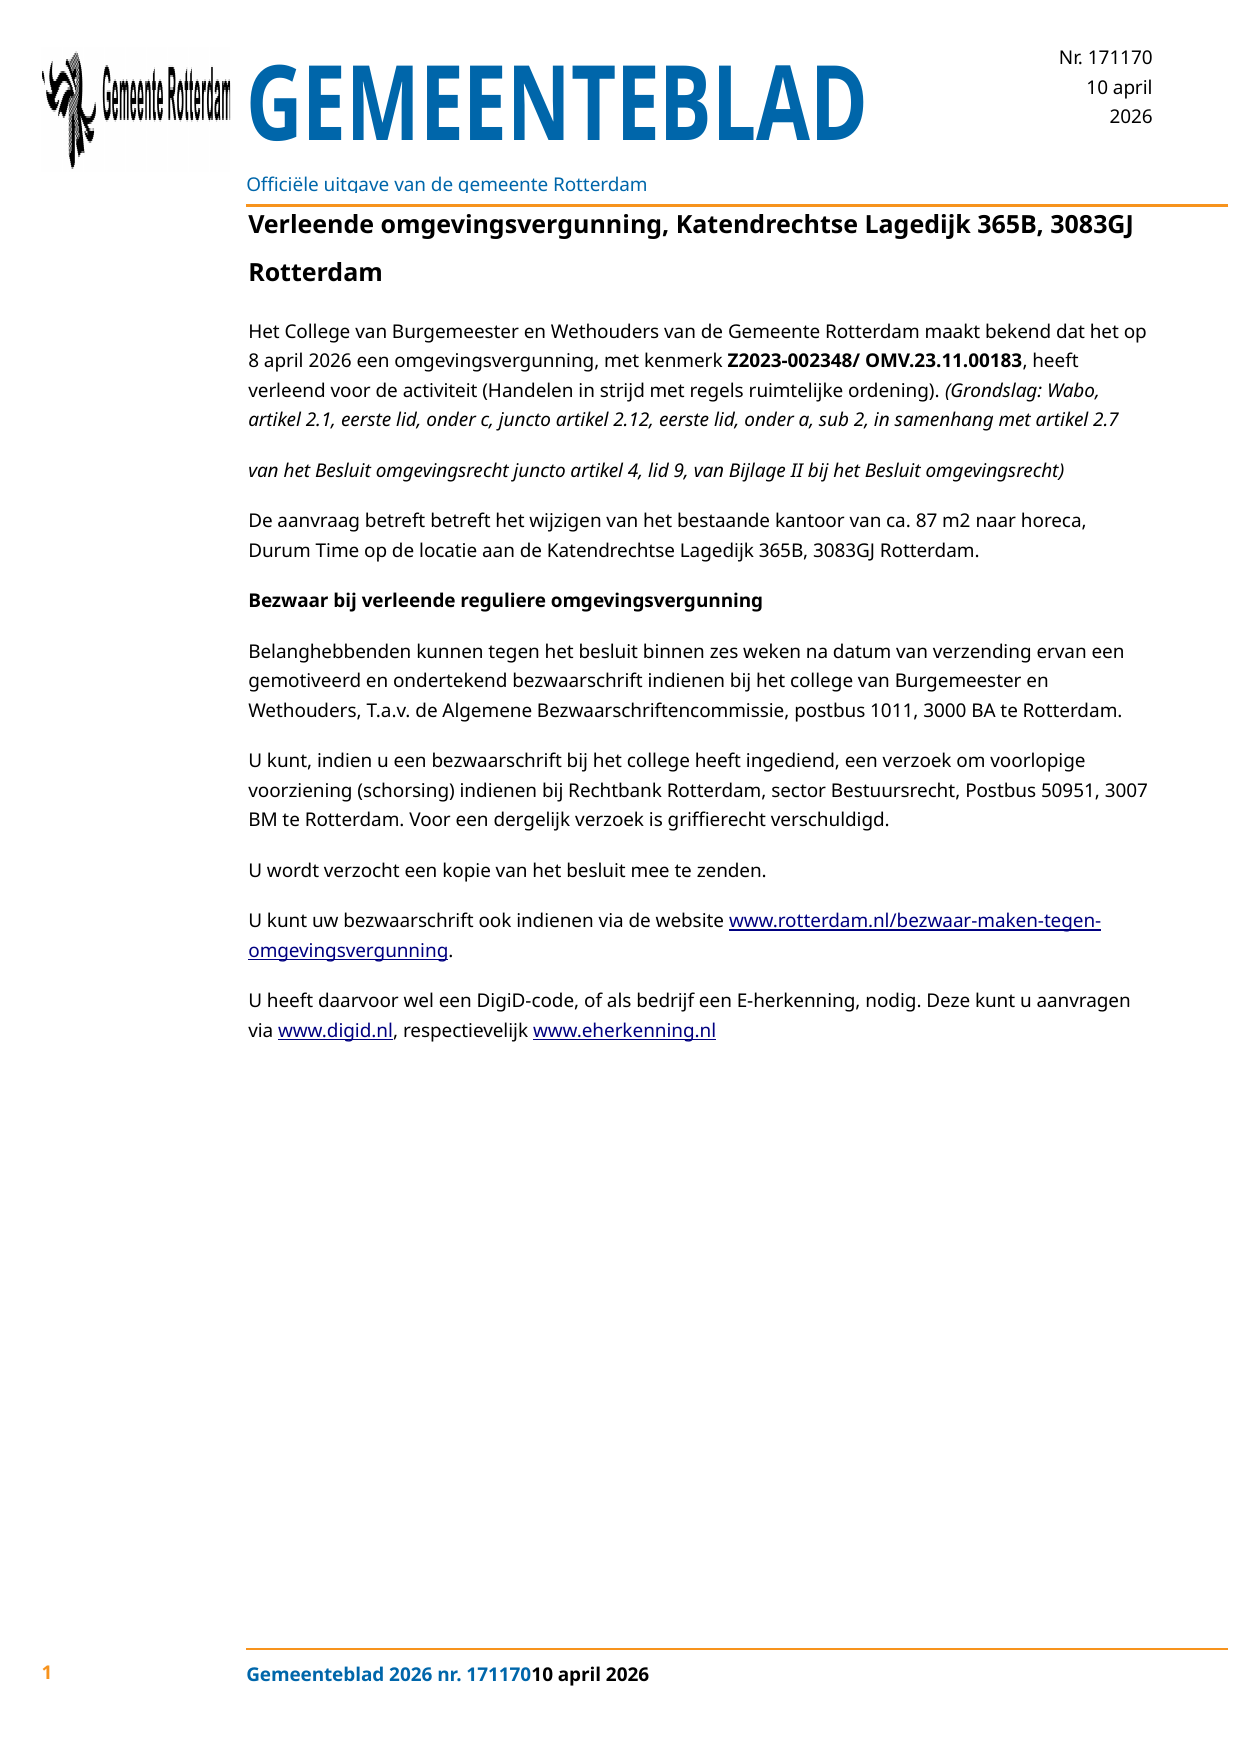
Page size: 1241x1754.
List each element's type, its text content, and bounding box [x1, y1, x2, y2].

text Belanghebbenden kunnen tegen het besluit binnen zes weken na datum van verzending ervan een gemotiveerd en ondertekend bezwaarschrift indienen bij het college van Burgemeester en Wethouders, T.a.v. de Algemene Bezwaarschriftencommissie, postbus 1011, 3000 BA te Rotterdam. [248, 638, 1152, 723]
text U wordt verzocht een kopie van het besluit mee te zenden. [248, 857, 1152, 883]
text De aanvraag betreft betreft het wijzigen van het bestaande kantoor van ca. 87 m2 naar horeca, Durum Time op de locatie aan de Katendrechtse Lagedijk 365B, 3083GJ Rotterdam. [248, 507, 1152, 563]
text U kunt, indien u een bezwaarschrift bij het college heeft ingediend, een verzoek om voorlopige voorziening (schorsing) indienen bij Rechtbank Rotterdam, sector Bestuursrecht, Postbus 50951, 3007 BM te Rotterdam. Voor een dergelijk verzoek is griffierecht verschuldigd. [248, 747, 1152, 832]
text Bezwaar bij verleende reguliere omgevingsvergunning [248, 587, 1152, 613]
text van het Besluit omgevingsrecht juncto artikel 4, lid 9, van Bijlage II bij het Besluit omgevingsrecht) [248, 457, 1152, 483]
text Verleende omgevingsvergunning, Katendrechtse Lagedijk 365B, 3083GJ Rotterdam [248, 207, 1152, 288]
text U kunt uw bezwaarschrift ook indienen via de website www.rotterdam.nl/bezwaar-maken-tegen-omgevingsvergunning. [248, 907, 1152, 963]
text Het College van Burgemeester en Wethouders van de Gemeente Rotterdam maakt bekend dat het op 8 april 2026 een omgevingsvergunning, met kenmerk Z2023-002348/ OMV.23.11.00183, heeft verleend voor de activiteit (Handelen in strijd met regels ruimtelijke ordening). (Grondslag: Wabo, artikel 2.1, eerste lid, onder c, juncto artikel 2.12, eerste lid, onder a, sub 2, in samenhang met artikel 2.7 [248, 318, 1152, 432]
text U heeft daarvoor wel een DigiD-code, of als bedrijf een E-herkenning, nodig. Deze kunt u aanvragen via www.digid.nl, respectievelijk www.eherkenning.nl [248, 987, 1152, 1043]
picture [41, 47, 231, 172]
